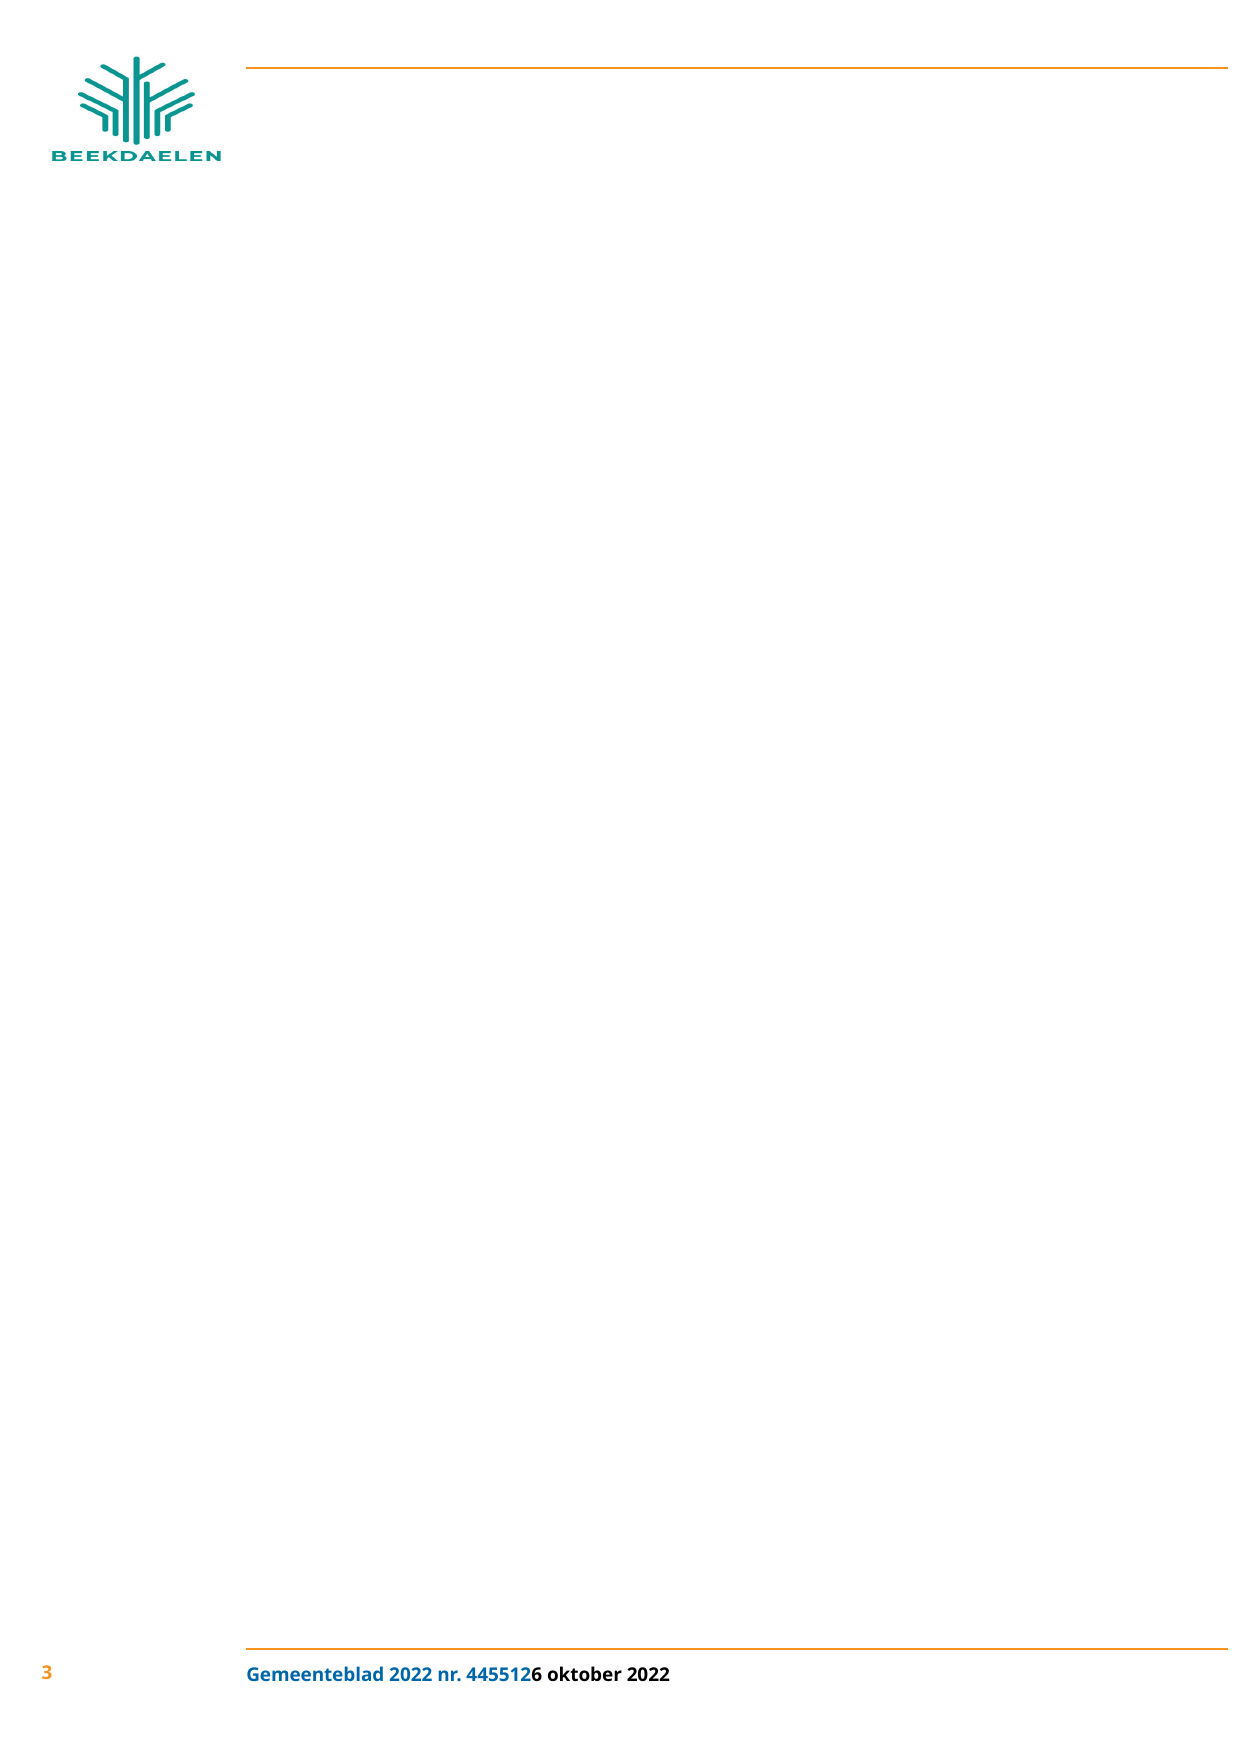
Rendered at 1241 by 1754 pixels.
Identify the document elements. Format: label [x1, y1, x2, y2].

picture [41, 47, 231, 172]
